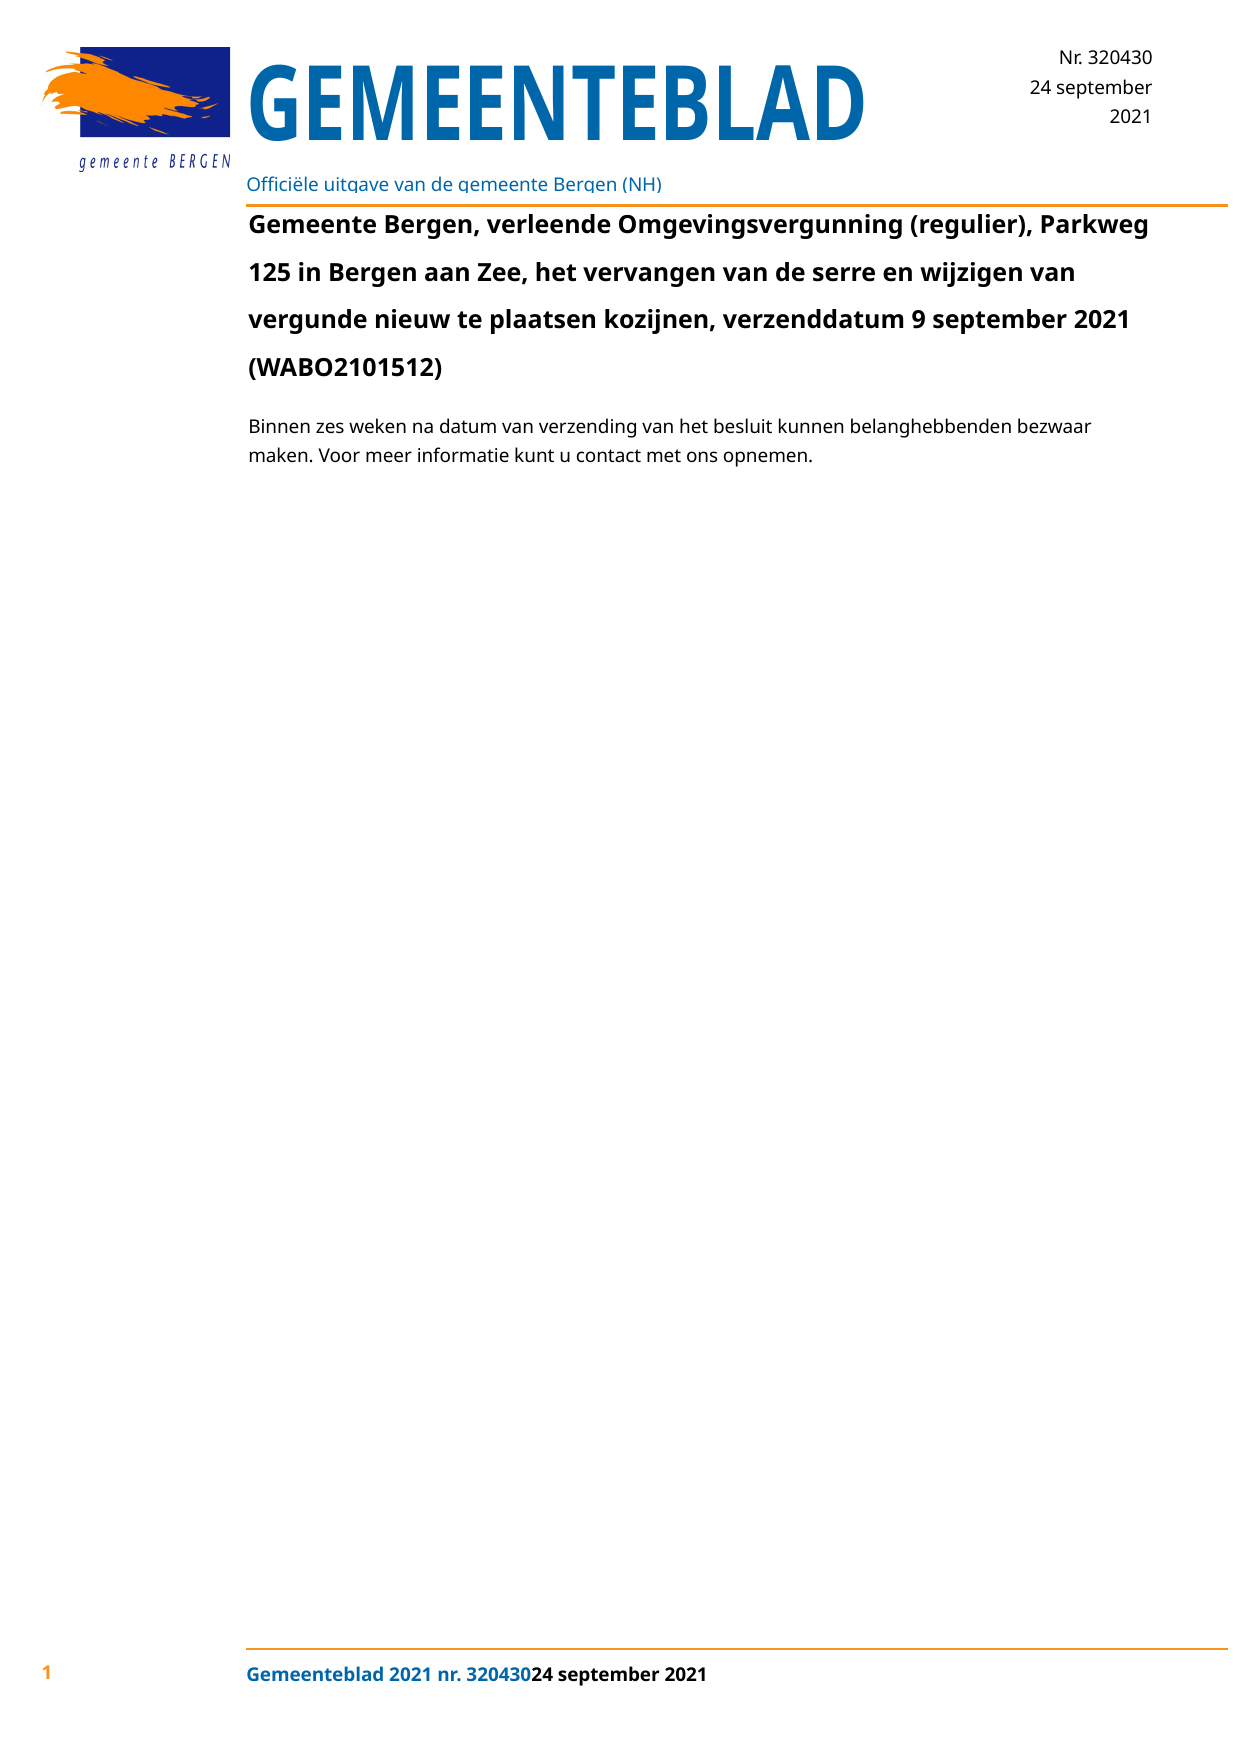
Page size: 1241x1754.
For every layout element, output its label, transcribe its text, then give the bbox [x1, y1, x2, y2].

text Gemeente Bergen, verleende Omgevingsvergunning (regulier), Parkweg 125 in Bergen aan Zee, het vervangen van de serre en wijzigen van vergunde nieuw te plaatsen kozijnen, verzenddatum 9 september 2021 (WABO2101512) [248, 207, 1152, 384]
text Binnen zes weken na datum van verzending van het besluit kunnen belanghebbenden bezwaar maken. Voor meer informatie kunt u contact met ons opnemen. [248, 413, 1152, 468]
picture [41, 47, 231, 172]
